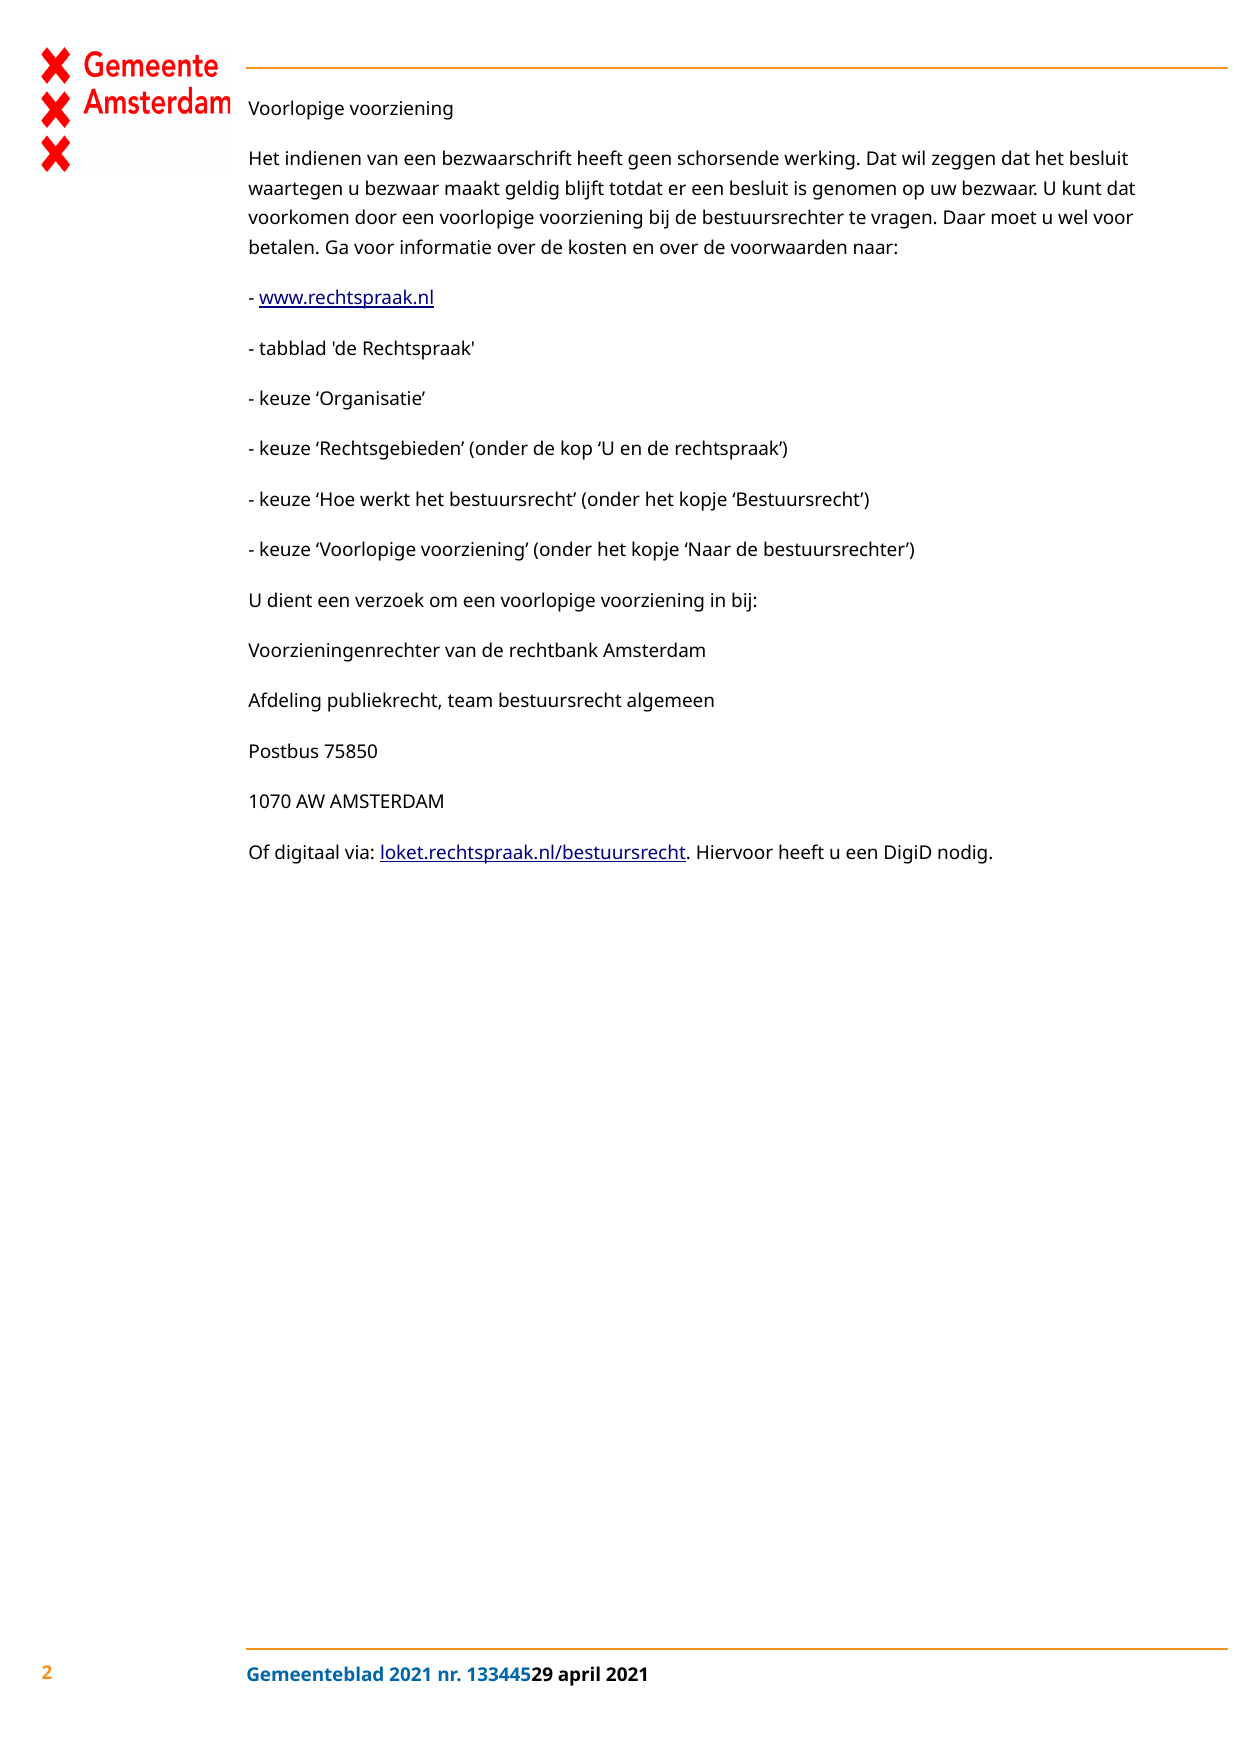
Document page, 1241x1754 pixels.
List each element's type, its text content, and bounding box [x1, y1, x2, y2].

text - keuze ‘Hoe werkt het bestuursrecht’ (onder het kopje ‘Bestuursrecht’) [248, 486, 1152, 512]
text Het indienen van een bezwaarschrift heeft geen schorsende werking. Dat wil zeggen dat het besluit waartegen u bezwaar maakt geldig blijft totdat er een besluit is genomen op uw bezwaar. U kunt dat voorkomen door een voorlopige voorziening bij de bestuursrechter te vragen. Daar moet u wel voor betalen. Ga voor informatie over de kosten en over de voorwaarden naar: [248, 145, 1152, 260]
text - keuze ‘Voorlopige voorziening’ (onder het kopje ‘Naar de bestuursrechter’) [248, 536, 1152, 562]
text 1070 AW AMSTERDAM [248, 788, 1152, 814]
text U dient een verzoek om een voorlopige voorziening in bij: [248, 587, 1152, 613]
text Voorlopige voorziening [248, 95, 1152, 121]
text Voorzieningenrechter van de rechtbank Amsterdam [248, 637, 1152, 663]
text Of digitaal via: loket.rechtspraak.nl/bestuursrecht. Hiervoor heeft u een DigiD nodig. [248, 839, 1152, 865]
text - keuze ‘Rechtsgebieden’ (onder de kop ‘U en de rechtspraak’) [248, 436, 1152, 461]
text Afdeling publiekrecht, team bestuursrecht algemeen [248, 688, 1152, 713]
picture [41, 47, 231, 172]
text - www.rechtspraak.nl [248, 284, 1152, 310]
text Postbus 75850 [248, 738, 1152, 764]
text - keuze ‘Organisatie’ [248, 385, 1152, 411]
text - tabblad 'de Rechtspraak' [248, 335, 1152, 361]
